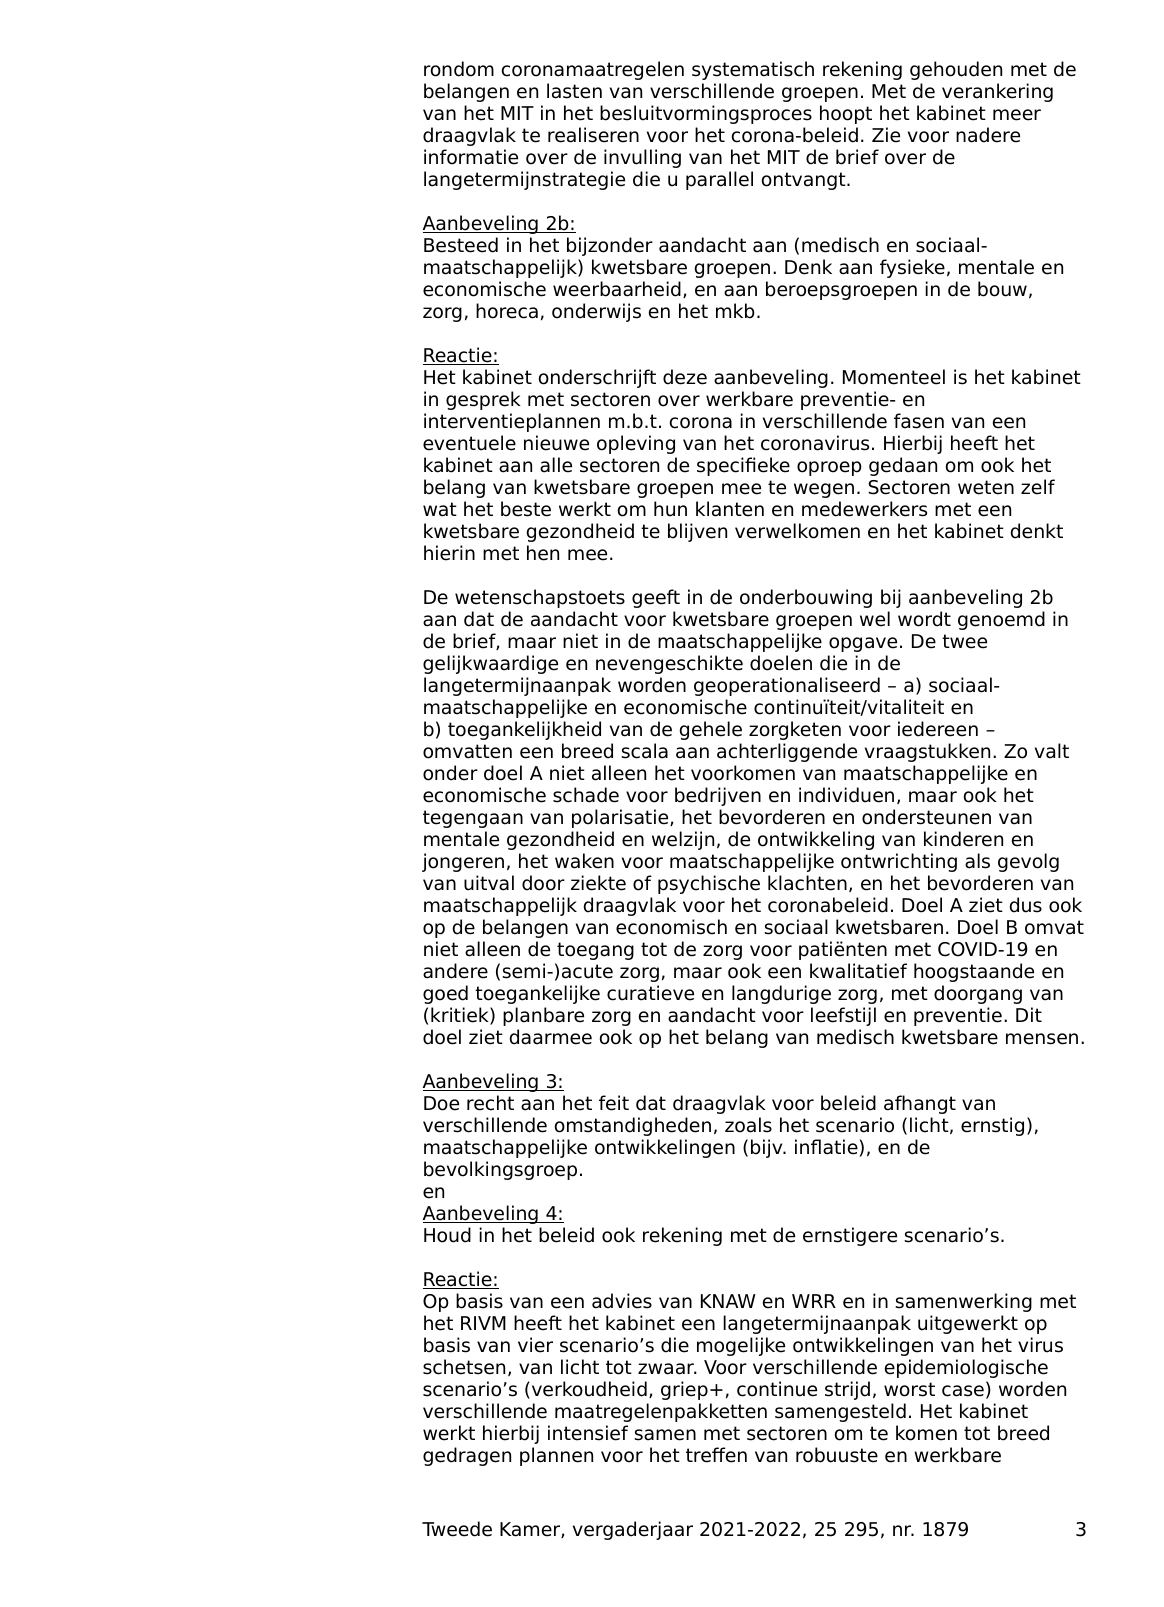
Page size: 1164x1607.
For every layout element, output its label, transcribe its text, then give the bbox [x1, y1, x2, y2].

text Reactie: [422, 345, 1087, 367]
text Aanbeveling 3: [422, 1071, 1087, 1093]
text en [422, 1181, 1087, 1203]
text rondom coronamaatregelen systematisch rekening gehouden met de belangen en lasten van verschillende groepen. Met de verankering van het MIT in het besluitvormingsproces hoopt het kabinet meer draagvlak te realiseren voor het corona-beleid. Zie voor nadere informatie over de invulling van het MIT de brief over de langetermijnstrategie die u parallel ontvangt. [422, 59, 1087, 191]
text Houd in het beleid ook rekening met de ernstigere scenario’s. [422, 1225, 1087, 1247]
text Besteed in het bijzonder aandacht aan (medisch en sociaal-maatschappelijk) kwetsbare groepen. Denk aan fysieke, mentale en economische weerbaarheid, en aan beroepsgroepen in de bouw, zorg, horeca, onderwijs en het mkb. [422, 235, 1087, 323]
text Op basis van een advies van KNAW en WRR en in samenwerking met het RIVM heeft het kabinet een langetermijnaanpak uitgewerkt op basis van vier scenario’s die mogelijke ontwikkelingen van het virus schetsen, van licht tot zwaar. Voor verschillende epidemiologische scenario’s (verkoudheid, griep+, continue strijd, worst case) worden verschillende maatregelenpakketten samengesteld. Het kabinet werkt hierbij intensief samen met sectoren om te komen tot breed gedragen plannen voor het treffen van robuuste en werkbare [422, 1291, 1087, 1467]
text De wetenschapstoets geeft in de onderbouwing bij aanbeveling 2b aan dat de aandacht voor kwetsbare groepen wel wordt genoemd in de brief, maar niet in de maatschappelijke opgave. De twee gelijkwaardige en nevengeschikte doelen die in de langetermijnaanpak worden geoperationaliseerd – a) sociaal-maatschappelijke en economische continuïteit/vitaliteit en b) toegankelijkheid van de gehele zorgketen voor iedereen – omvatten een breed scala aan achterliggende vraagstukken. Zo valt onder doel A niet alleen het voorkomen van maatschappelijke en economische schade voor bedrijven en individuen, maar ook het tegengaan van polarisatie, het bevorderen en ondersteunen van mentale gezondheid en welzijn, de ontwikkeling van kinderen en jongeren, het waken voor maatschappelijke ontwrichting als gevolg van uitval door ziekte of psychische klachten, en het bevorderen van maatschappelijk draagvlak voor het coronabeleid. Doel A ziet dus ook op de belangen van economisch en sociaal kwetsbaren. Doel B omvat niet alleen de toegang tot de zorg voor patiënten met COVID-19 en andere (semi-)acute zorg, maar ook een kwalitatief hoogstaande en goed toegankelijke curatieve en langdurige zorg, met doorgang van (kritiek) planbare zorg en aandacht voor leefstijl en preventie. Dit doel ziet daarmee ook op het belang van medisch kwetsbare mensen. [422, 587, 1087, 1049]
text Doe recht aan het feit dat draagvlak voor beleid afhangt van verschillende omstandigheden, zoals het scenario (licht, ernstig), maatschappelijke ontwikkelingen (bijv. inflatie), en de bevolkingsgroep. [422, 1093, 1087, 1181]
text Aanbeveling 2b: [422, 213, 1087, 235]
text Aanbeveling 4: [422, 1203, 1087, 1225]
text Reactie: [422, 1269, 1087, 1291]
text Het kabinet onderschrijft deze aanbeveling. Momenteel is het kabinet in gesprek met sectoren over werkbare preventie- en interventieplannen m.b.t. corona in verschillende fasen van een eventuele nieuwe opleving van het coronavirus. Hierbij heeft het kabinet aan alle sectoren de specifieke oproep gedaan om ook het belang van kwetsbare groepen mee te wegen. Sectoren weten zelf wat het beste werkt om hun klanten en medewerkers met een kwetsbare gezondheid te blijven verwelkomen en het kabinet denkt hierin met hen mee. [422, 367, 1087, 565]
